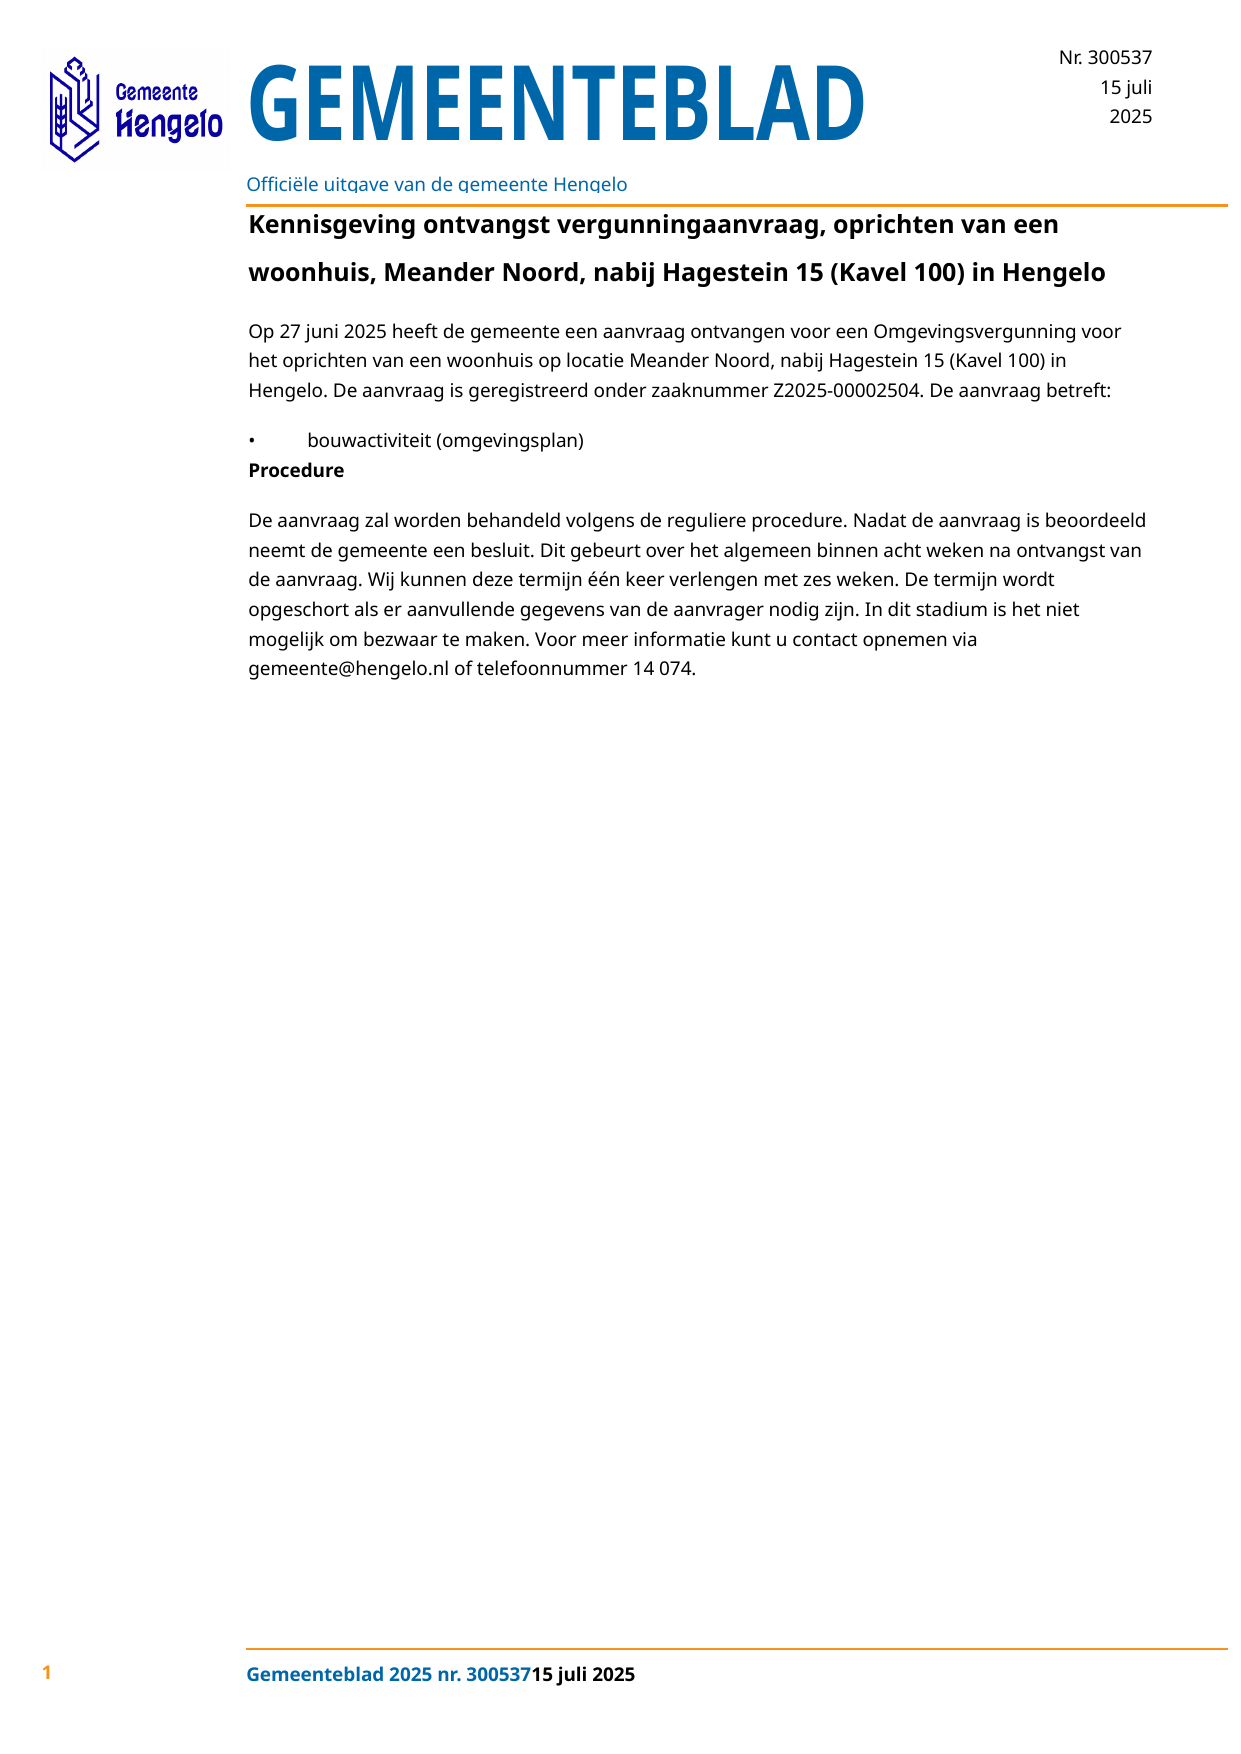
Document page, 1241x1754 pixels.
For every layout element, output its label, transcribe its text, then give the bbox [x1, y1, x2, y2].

text De aanvraag zal worden behandeld volgens de reguliere procedure. Nadat de aanvraag is beoordeeld neemt de gemeente een besluit. Dit gebeurt over het algemeen binnen acht weken na ontvangst van de aanvraag. Wij kunnen deze termijn één keer verlengen met zes weken. De termijn wordt opgeschort als er aanvullende gegevens van de aanvrager nodig zijn. In dit stadium is het niet mogelijk om bezwaar te maken. Voor meer informatie kunt u contact opnemen via gemeente@hengelo.nl of telefoonnummer 14 074. [248, 507, 1152, 681]
text Op 27 juni 2025 heeft de gemeente een aanvraag ontvangen voor een Omgevingsvergunning voor het oprichten van een woonhuis op locatie Meander Noord, nabij Hagestein 15 (Kavel 100) in Hengelo. De aanvraag is geregistreerd onder zaaknummer Z2025-00002504. De aanvraag betreft: [248, 318, 1152, 403]
picture [41, 47, 231, 172]
list bouwactiviteit (omgevingsplan) [248, 427, 1152, 453]
text Kennisgeving ontvangst vergunningaanvraag, oprichten van een woonhuis, Meander Noord, nabij Hagestein 15 (Kavel 100) in Hengelo [248, 207, 1152, 288]
text Procedure [248, 457, 1152, 483]
